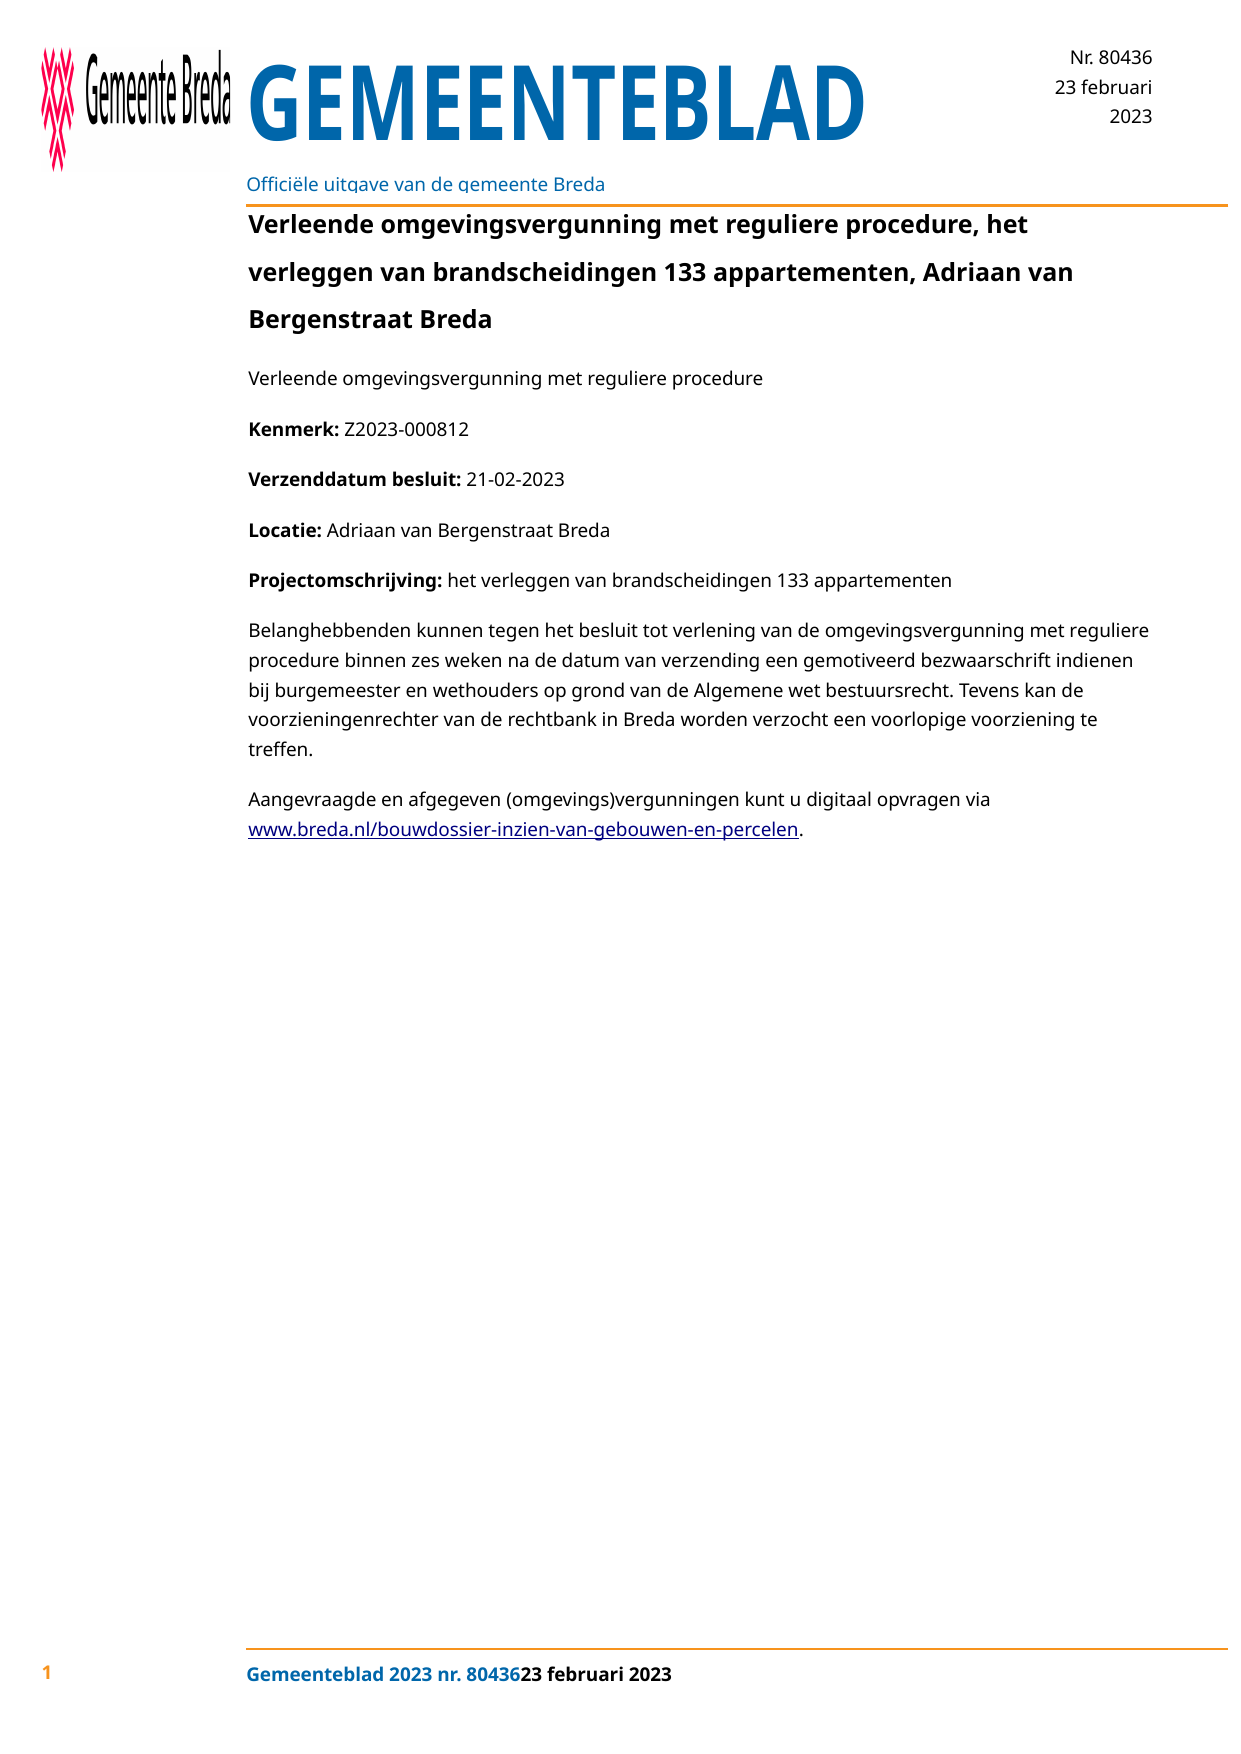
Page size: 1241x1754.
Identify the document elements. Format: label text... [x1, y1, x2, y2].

text Belanghebbenden kunnen tegen het besluit tot verlening van de omgevingsvergunning met reguliere procedure binnen zes weken na de datum van verzending een gemotiveerd bezwaarschrift indienen bij burgemeester en wethouders op grond van de Algemene wet bestuursrecht. Tevens kan de voorzieningenrechter van de rechtbank in Breda worden verzocht een voorlopige voorziening te treffen. [248, 618, 1152, 762]
text Verzenddatum besluit: 21-02-2023 [248, 466, 1152, 492]
text Aangevraagde en afgegeven (omgevings)vergunningen kunt u digitaal opvragen via www.breda.nl/bouwdossier-inzien-van-gebouwen-en-percelen. [248, 786, 1152, 842]
text Verleende omgevingsvergunning met reguliere procedure [248, 366, 1152, 391]
text Projectomschrijving: het verleggen van brandscheidingen 133 appartementen [248, 567, 1152, 593]
text Locatie: Adriaan van Bergenstraat Breda [248, 517, 1152, 542]
picture [41, 47, 231, 172]
text Verleende omgevingsvergunning met reguliere procedure, het verleggen van brandscheidingen 133 appartementen, Adriaan van Bergenstraat Breda [248, 207, 1152, 336]
text Kenmerk: Z2023-000812 [248, 416, 1152, 442]
